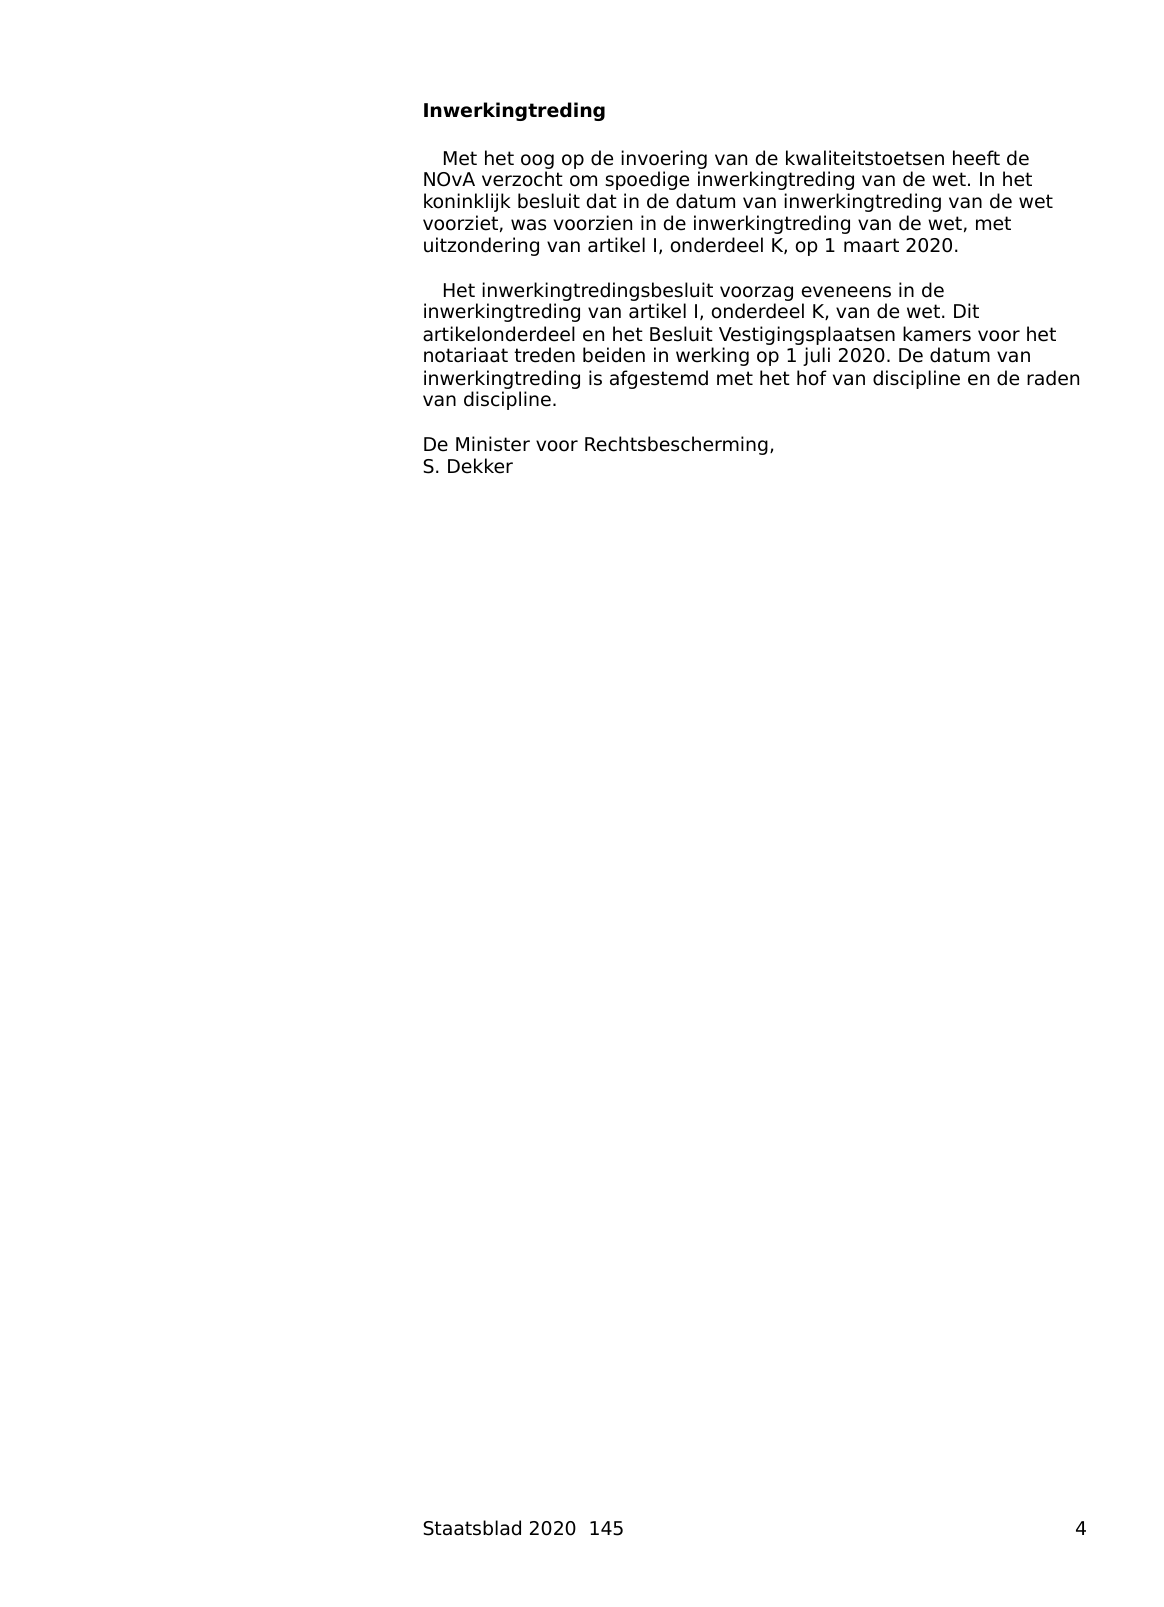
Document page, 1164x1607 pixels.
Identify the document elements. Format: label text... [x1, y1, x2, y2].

text De Minister voor Rechtsbescherming, S. Dekker [422, 433, 1087, 477]
text Met het oog op de invoering van de kwaliteitstoetsen heeft de NOvA verzocht om spoedige inwerkingtreding van de wet. In het koninklijk besluit dat in de datum van inwerkingtreding van de wet voorziet, was voorzien in de inwerkingtreding van de wet, met uitzondering van artikel I, onderdeel K, op 1 maart 2020. [422, 147, 1087, 257]
subtitle Inwerkingtreding [422, 100, 1087, 122]
text Het inwerkingtredingsbesluit voorzag eveneens in de inwerkingtreding van artikel I, onderdeel K, van de wet. Dit artikelonderdeel en het Besluit Vestigingsplaatsen kamers voor het notariaat treden beiden in werking op 1 juli 2020. De datum van inwerkingtreding is afgestemd met het hof van discipline en de raden van discipline. [422, 279, 1087, 411]
